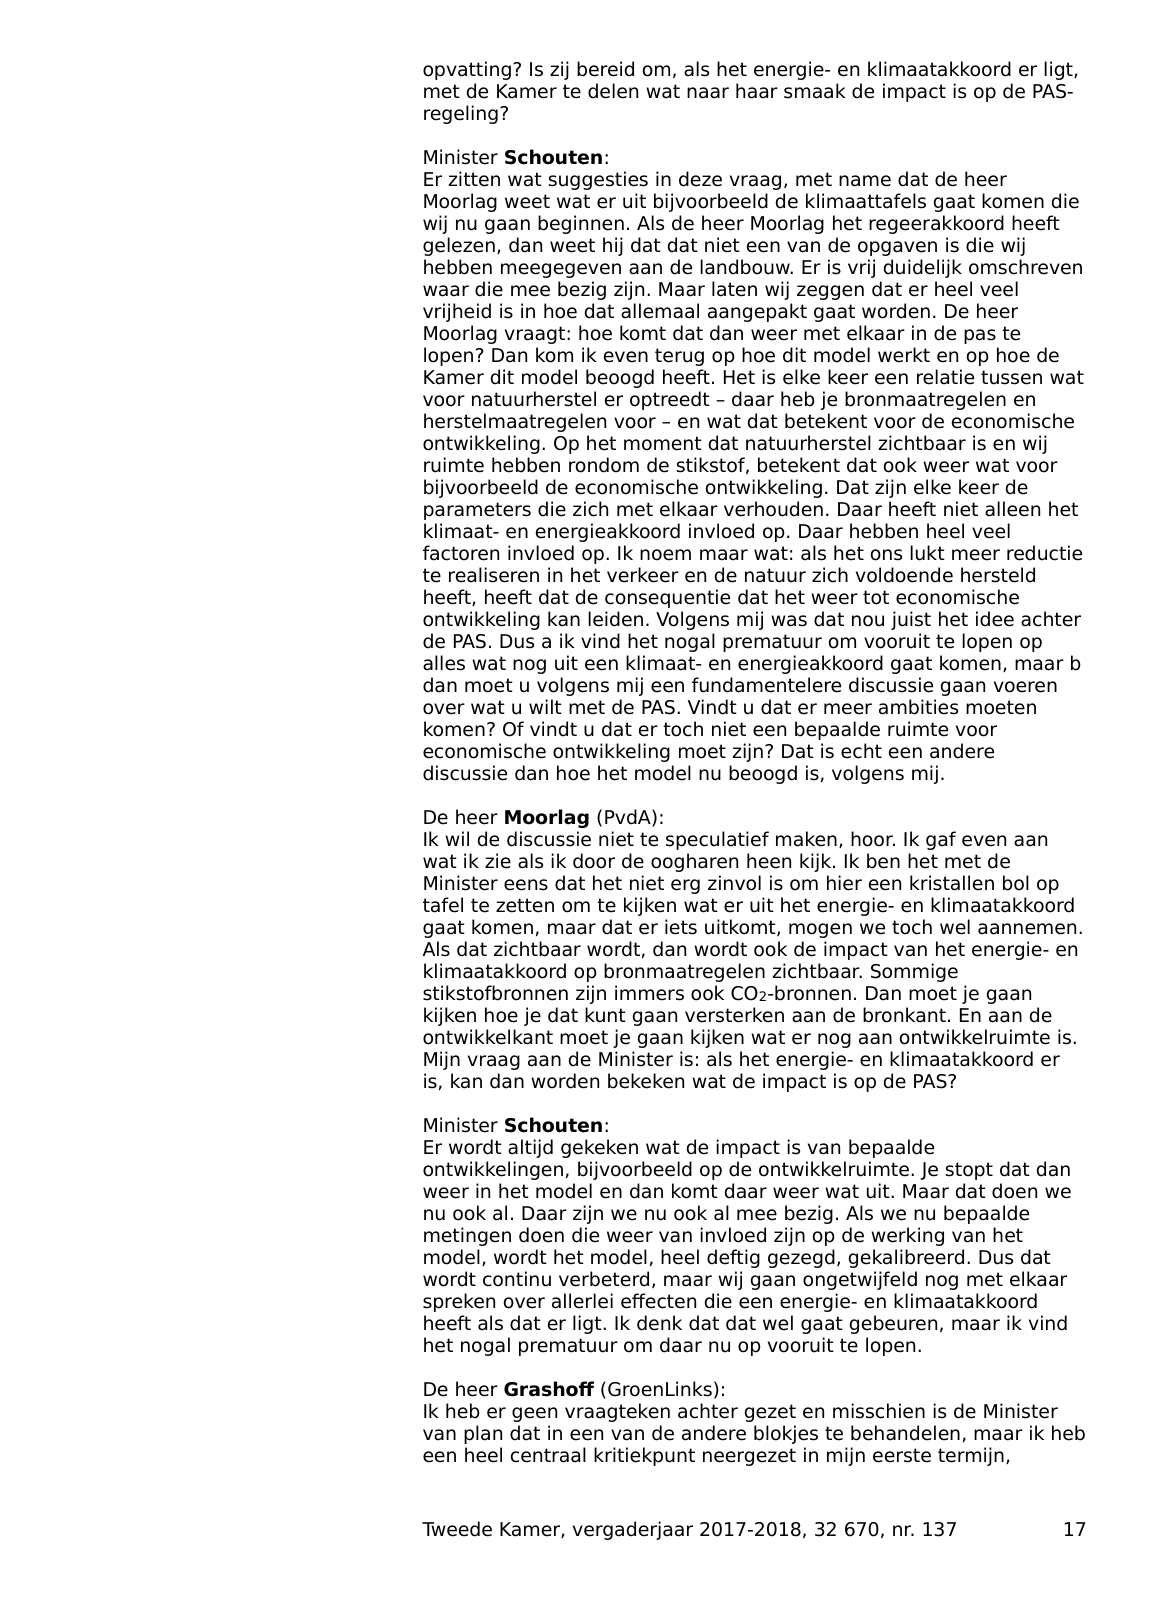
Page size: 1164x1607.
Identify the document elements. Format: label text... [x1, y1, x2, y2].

text Ik heb er geen vraagteken achter gezet en misschien is de Minister van plan dat in een van de andere blokjes te behandelen, maar ik heb een heel centraal kritiekpunt neergezet in mijn eerste termijn, [422, 1401, 1087, 1467]
text Er zitten wat suggesties in deze vraag, met name dat de heer Moorlag weet wat er uit bijvoorbeeld de klimaattafels gaat komen die wij nu gaan beginnen. Als de heer Moorlag het regeerakkoord heeft gelezen, dan weet hij dat dat niet een van de opgaven is die wij hebben meegegeven aan de landbouw. Er is vrij duidelijk omschreven waar die mee bezig zijn. Maar laten wij zeggen dat er heel veel vrijheid is in hoe dat allemaal aangepakt gaat worden. De heer Moorlag vraagt: hoe komt dat dan weer met elkaar in de pas te lopen? Dan kom ik even terug op hoe dit model werkt en op hoe de Kamer dit model beoogd heeft. Het is elke keer een relatie tussen wat voor natuurherstel er optreedt – daar heb je bronmaatregelen en herstelmaatregelen voor – en wat dat betekent voor de economische ontwikkeling. Op het moment dat natuurherstel zichtbaar is en wij ruimte hebben rondom de stikstof, betekent dat ook weer wat voor bijvoorbeeld de economische ontwikkeling. Dat zijn elke keer de parameters die zich met elkaar verhouden. Daar heeft niet alleen het klimaat- en energieakkoord invloed op. Daar hebben heel veel factoren invloed op. Ik noem maar wat: als het ons lukt meer reductie te realiseren in het verkeer en de natuur zich voldoende hersteld heeft, heeft dat de consequentie dat het weer tot economische ontwikkeling kan leiden. Volgens mij was dat nou juist het idee achter de PAS. Dus a ik vind het nogal prematuur om vooruit te lopen op alles wat nog uit een klimaat- en energieakkoord gaat komen, maar b dan moet u volgens mij een fundamentelere discussie gaan voeren over wat u wilt met de PAS. Vindt u dat er meer ambities moeten komen? Of vindt u dat er toch niet een bepaalde ruimte voor economische ontwikkeling moet zijn? Dat is echt een andere discussie dan hoe het model nu beoogd is, volgens mij. [422, 169, 1087, 784]
text opvatting? Is zij bereid om, als het energie- en klimaatakkoord er ligt, met de Kamer te delen wat naar haar smaak de impact is op de PAS-regeling? [422, 59, 1087, 125]
text Minister Schouten: [422, 147, 1087, 169]
text De heer Grashoff (GroenLinks): [422, 1379, 1087, 1401]
text Ik wil de discussie niet te speculatief maken, hoor. Ik gaf even aan wat ik zie als ik door de oogharen heen kijk. Ik ben het met de Minister eens dat het niet erg zinvol is om hier een kristallen bol op tafel te zetten om te kijken wat er uit het energie- en klimaatakkoord gaat komen, maar dat er iets uitkomt, mogen we toch wel aannemen. Als dat zichtbaar wordt, dan wordt ook de impact van het energie- en klimaatakkoord op bronmaatregelen zichtbaar. Sommige stikstofbronnen zijn immers ook CO2-bronnen. Dan moet je gaan kijken hoe je dat kunt gaan versterken aan de bronkant. En aan de ontwikkelkant moet je gaan kijken wat er nog aan ontwikkelruimte is. Mijn vraag aan de Minister is: als het energie- en klimaatakkoord er is, kan dan worden bekeken wat de impact is op de PAS? [422, 829, 1087, 1092]
text Er wordt altijd gekeken wat de impact is van bepaalde ontwikkelingen, bijvoorbeeld op de ontwikkelruimte. Je stopt dat dan weer in het model en dan komt daar weer wat uit. Maar dat doen we nu ook al. Daar zijn we nu ook al mee bezig. Als we nu bepaalde metingen doen die weer van invloed zijn op de werking van het model, wordt het model, heel deftig gezegd, gekalibreerd. Dus dat wordt continu verbeterd, maar wij gaan ongetwijfeld nog met elkaar spreken over allerlei effecten die een energie- en klimaatakkoord heeft als dat er ligt. Ik denk dat dat wel gaat gebeuren, maar ik vind het nogal prematuur om daar nu op vooruit te lopen. [422, 1137, 1087, 1356]
text Minister Schouten: [422, 1115, 1087, 1137]
text De heer Moorlag (PvdA): [422, 807, 1087, 829]
